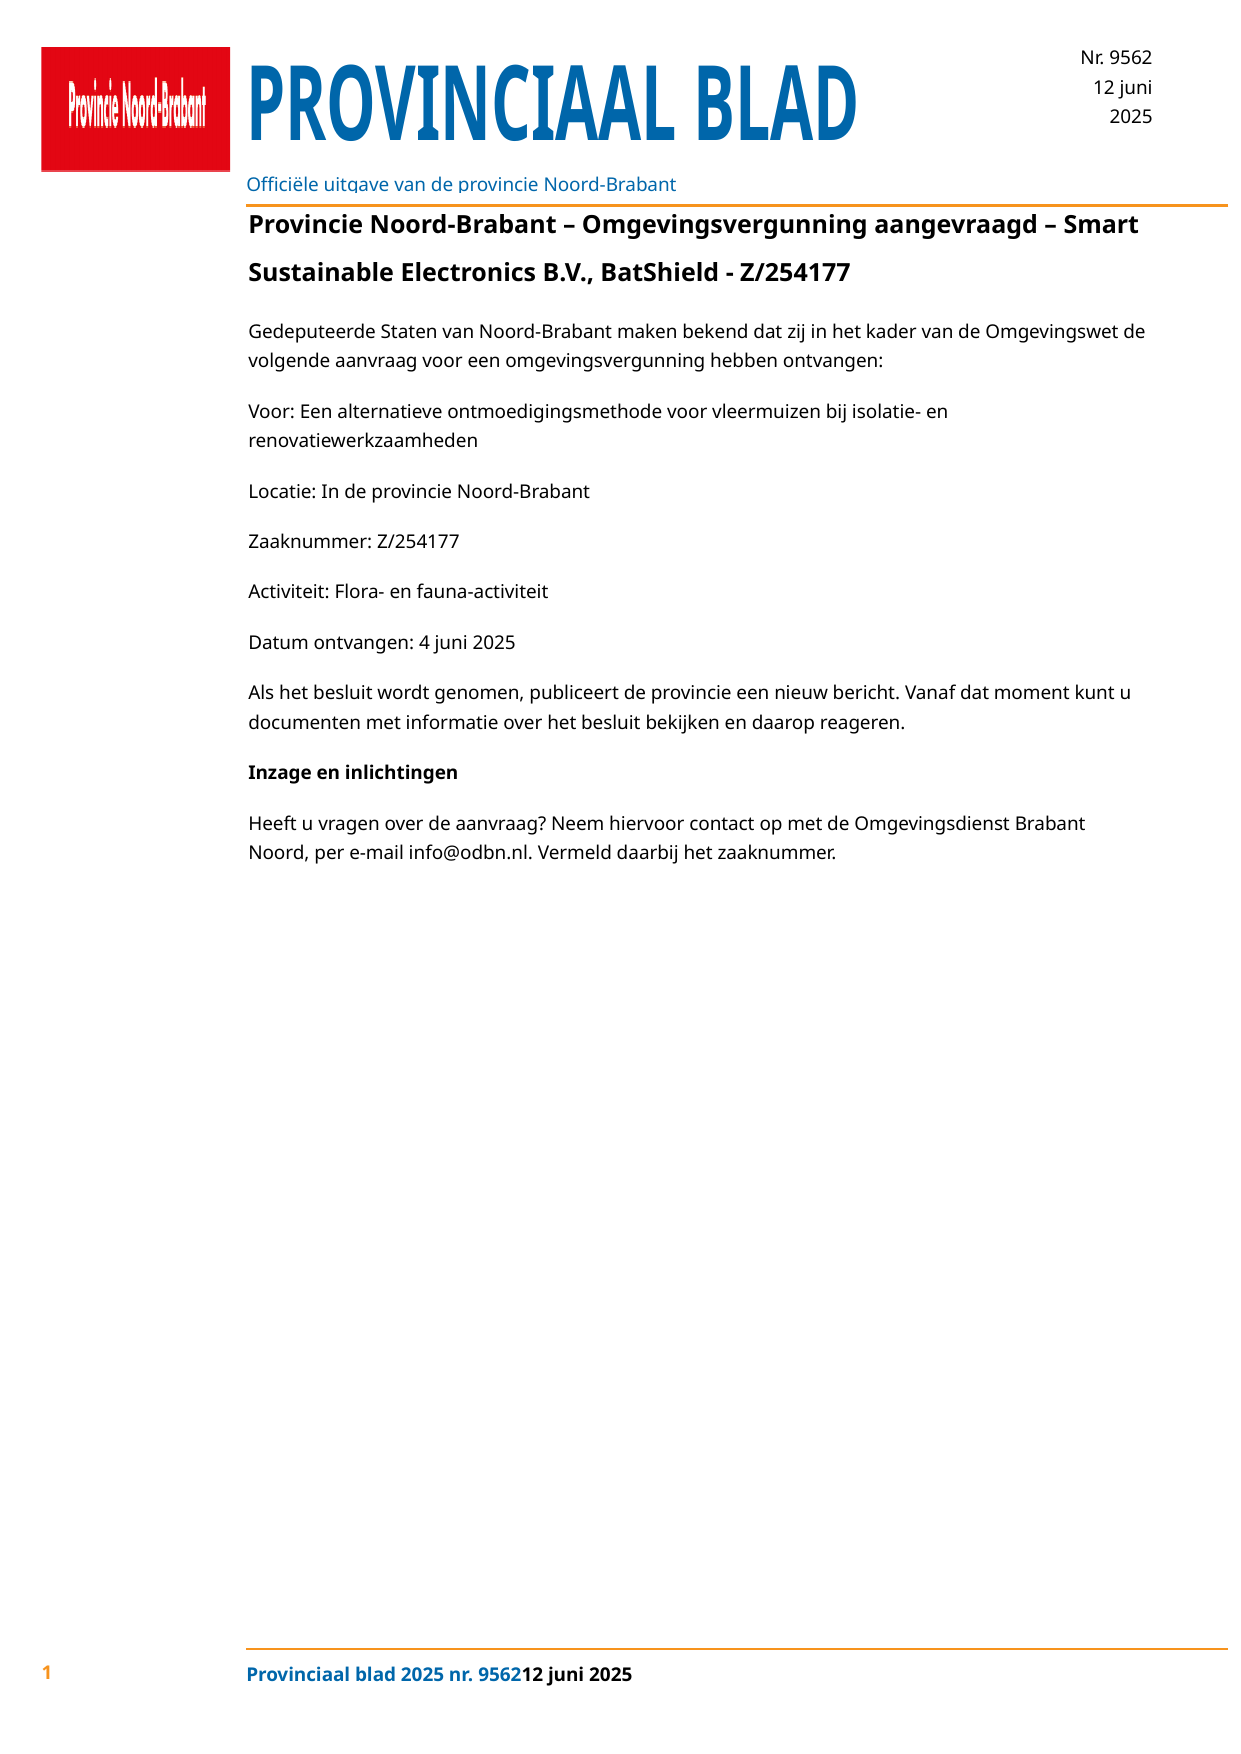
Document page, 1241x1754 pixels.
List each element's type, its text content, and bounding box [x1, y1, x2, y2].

text Activiteit: Flora- en fauna-activiteit [248, 579, 1152, 604]
text Heeft u vragen over de aanvraag? Neem hiervoor contact op met de Omgevingsdienst Brabant Noord, per e-mail info@odbn.nl. Vermeld daarbij het zaaknummer. [248, 810, 1152, 865]
text Voor: Een alternatieve ontmoedigingsmethode voor vleermuizen bij isolatie- en renovatiewerkzaamheden [248, 398, 1152, 453]
text Datum ontvangen: 4 juni 2025 [248, 629, 1152, 655]
text Locatie: In de provincie Noord-Brabant [248, 478, 1152, 504]
text Gedeputeerde Staten van Noord-Brabant maken bekend dat zij in het kader van de Omgevingswet de volgende aanvraag voor een omgevingsvergunning hebben ontvangen: [248, 318, 1152, 373]
text Zaaknummer: Z/254177 [248, 528, 1152, 554]
text Inzage en inlichtingen [248, 759, 1152, 785]
text Provincie Noord-Brabant – Omgevingsvergunning aangevraagd – Smart Sustainable Electronics B.V., BatShield - Z/254177 [248, 207, 1152, 288]
picture [41, 47, 231, 172]
text Als het besluit wordt genomen, publiceert de provincie een nieuw bericht. Vanaf dat moment kunt u documenten met informatie over het besluit bekijken en daarop reageren. [248, 679, 1152, 735]
